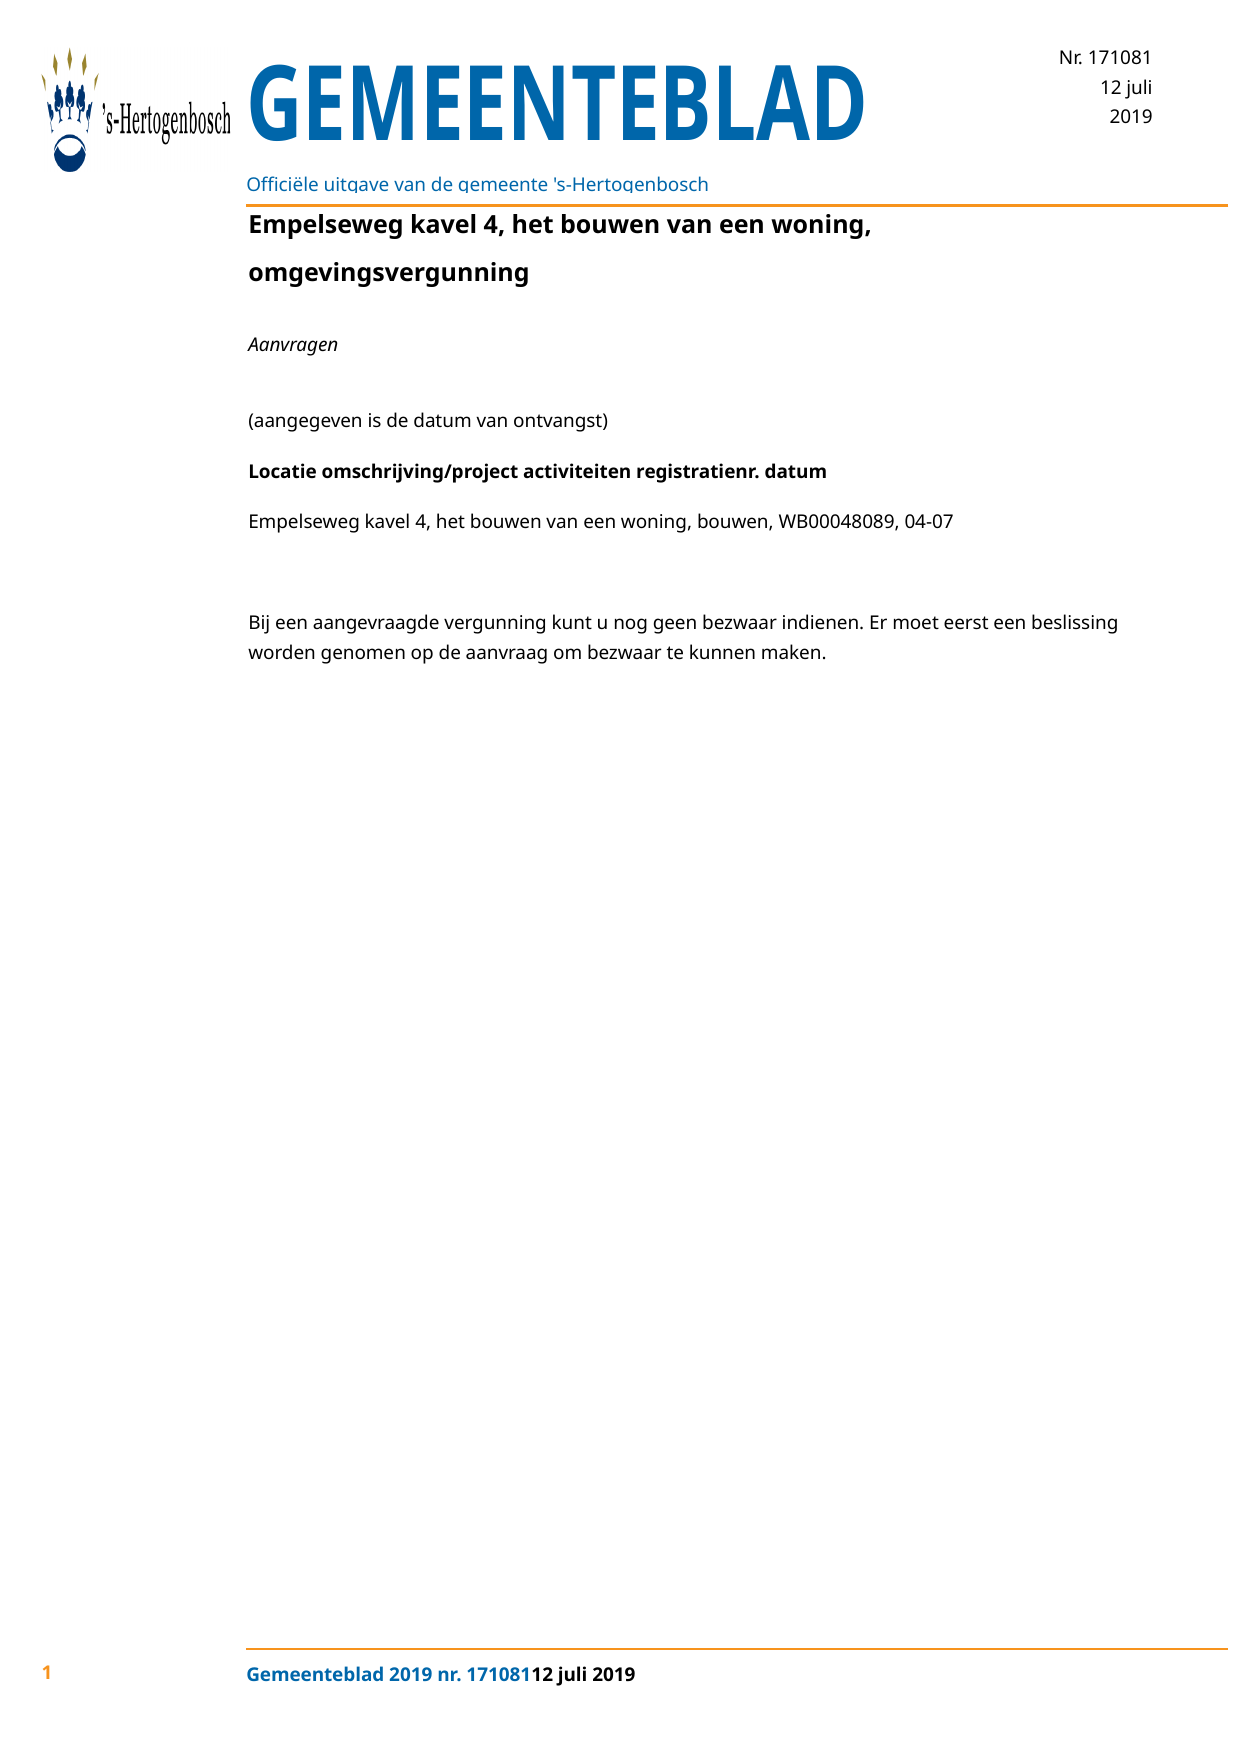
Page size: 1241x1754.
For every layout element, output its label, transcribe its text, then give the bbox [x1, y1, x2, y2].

text Empelseweg kavel 4, het bouwen van een woning, bouwen, WB00048089, 04-07 [248, 508, 1152, 534]
text Aanvragen [248, 331, 1152, 357]
text Bij een aangevraagde vergunning kunt u nog geen bezwaar indienen. Er moet eerst een beslissing worden genomen op de aanvraag om bezwaar te kunnen maken. [248, 609, 1152, 664]
picture [41, 47, 231, 172]
text Locatie omschrijving/project activiteiten registratienr. datum [248, 458, 1152, 484]
text (aangegeven is de datum van ontvangst) [248, 408, 1152, 433]
text Empelseweg kavel 4, het bouwen van een woning, omgevingsvergunning [248, 207, 1152, 288]
